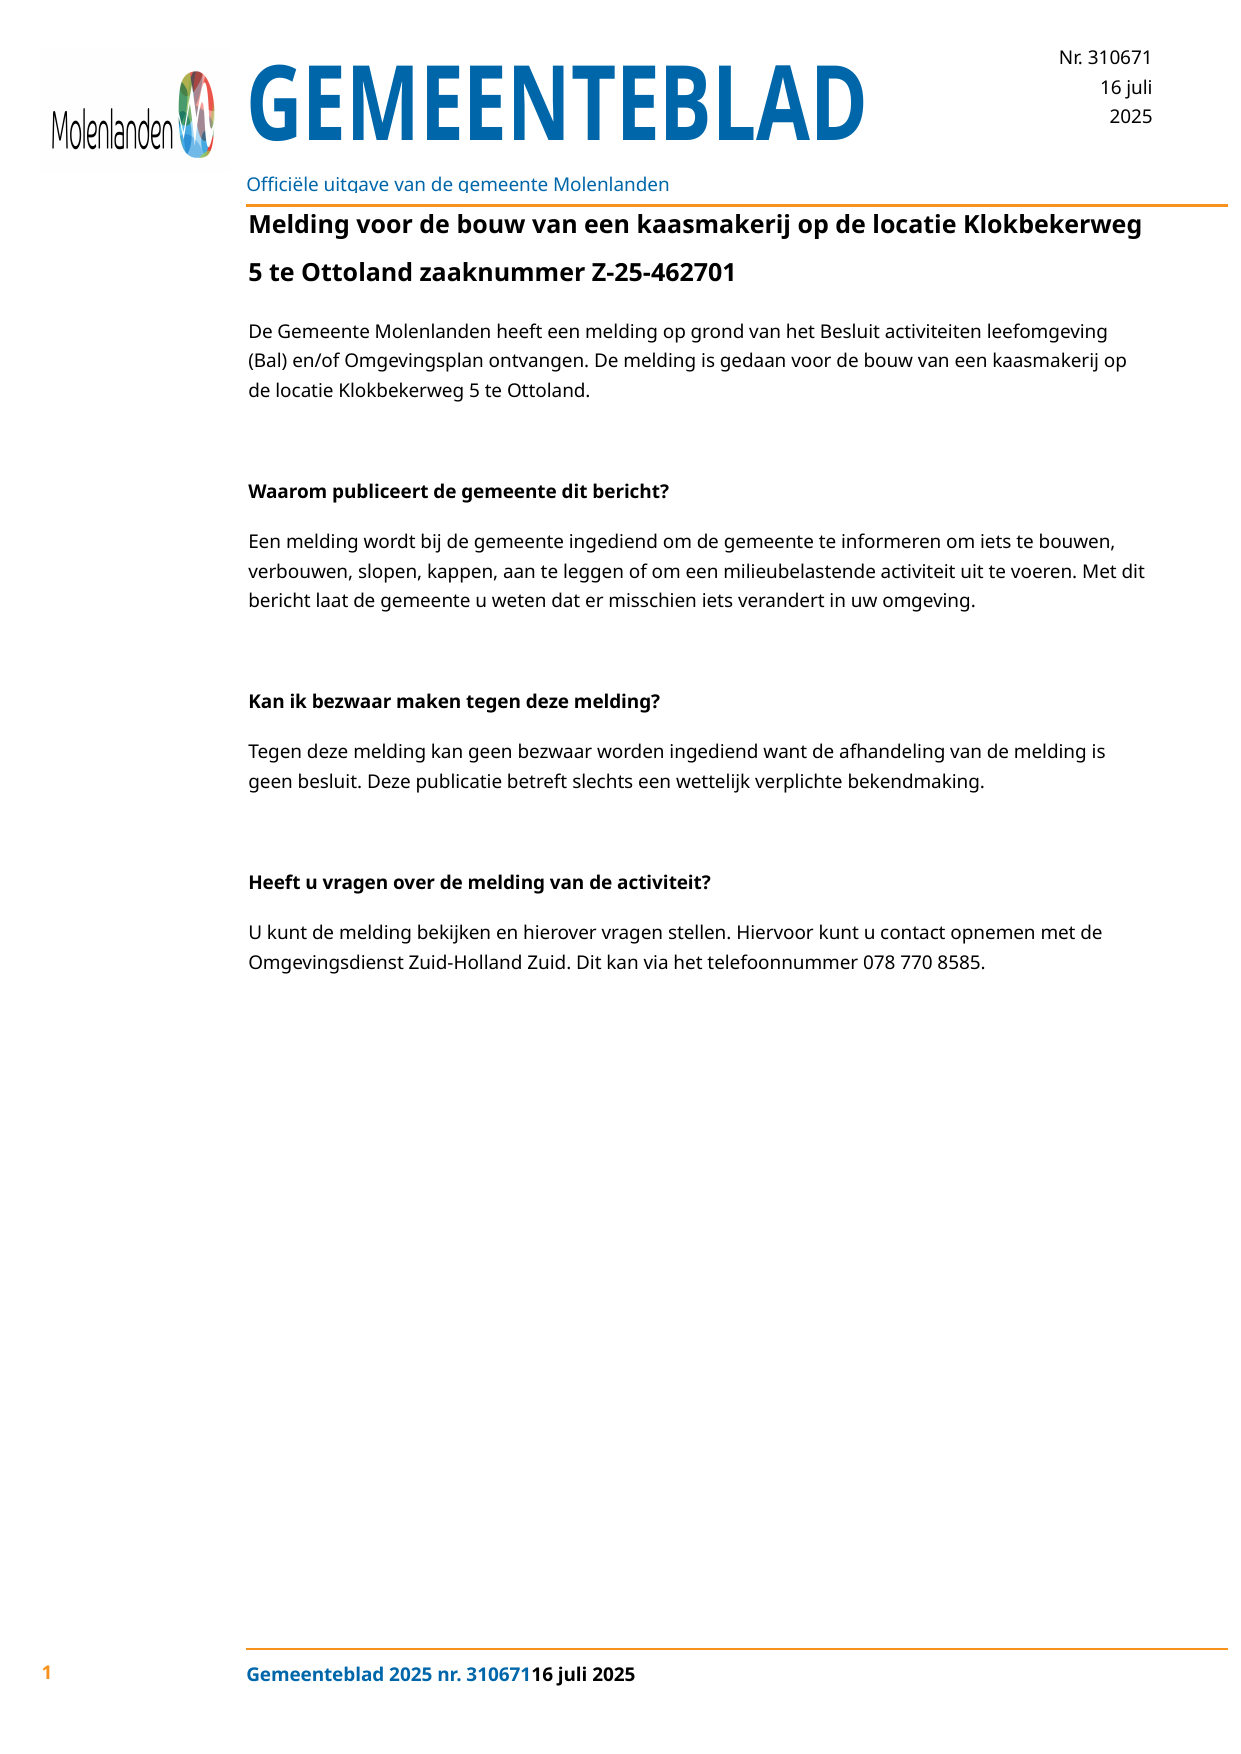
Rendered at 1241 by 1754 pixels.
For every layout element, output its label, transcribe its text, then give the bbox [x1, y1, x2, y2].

text Kan ik bezwaar maken tegen deze melding? [248, 688, 1152, 714]
text Een melding wordt bij de gemeente ingediend om de gemeente te informeren om iets te bouwen, verbouwen, slopen, kappen, aan te leggen of om een milieubelastende activiteit uit te voeren. Met dit bericht laat de gemeente u weten dat er misschien iets verandert in uw omgeving. [248, 528, 1152, 613]
text Tegen deze melding kan geen bezwaar worden ingediend want de afhandeling van de melding is geen besluit. Deze publicatie betreft slechts een wettelijk verplichte bekendmaking. [248, 739, 1152, 794]
text Waarom publiceert de gemeente dit bericht? [248, 478, 1152, 504]
text U kunt de melding bekijken en hierover vragen stellen. Hiervoor kunt u contact opnemen met de Omgevingsdienst Zuid-Holland Zuid. Dit kan via het telefoonnummer 078 770 8585. [248, 919, 1152, 975]
text De Gemeente Molenlanden heeft een melding op grond van het Besluit activiteiten leefomgeving (Bal) en/of Omgevingsplan ontvangen. De melding is gedaan voor de bouw van een kaasmakerij op de locatie Klokbekerweg 5 te Ottoland. [248, 318, 1152, 403]
text Melding voor de bouw van een kaasmakerij op de locatie Klokbekerweg 5 te Ottoland zaaknummer Z-25-462701 [248, 207, 1152, 288]
picture [41, 47, 231, 172]
text Heeft u vragen over de melding van de activiteit? [248, 869, 1152, 895]
